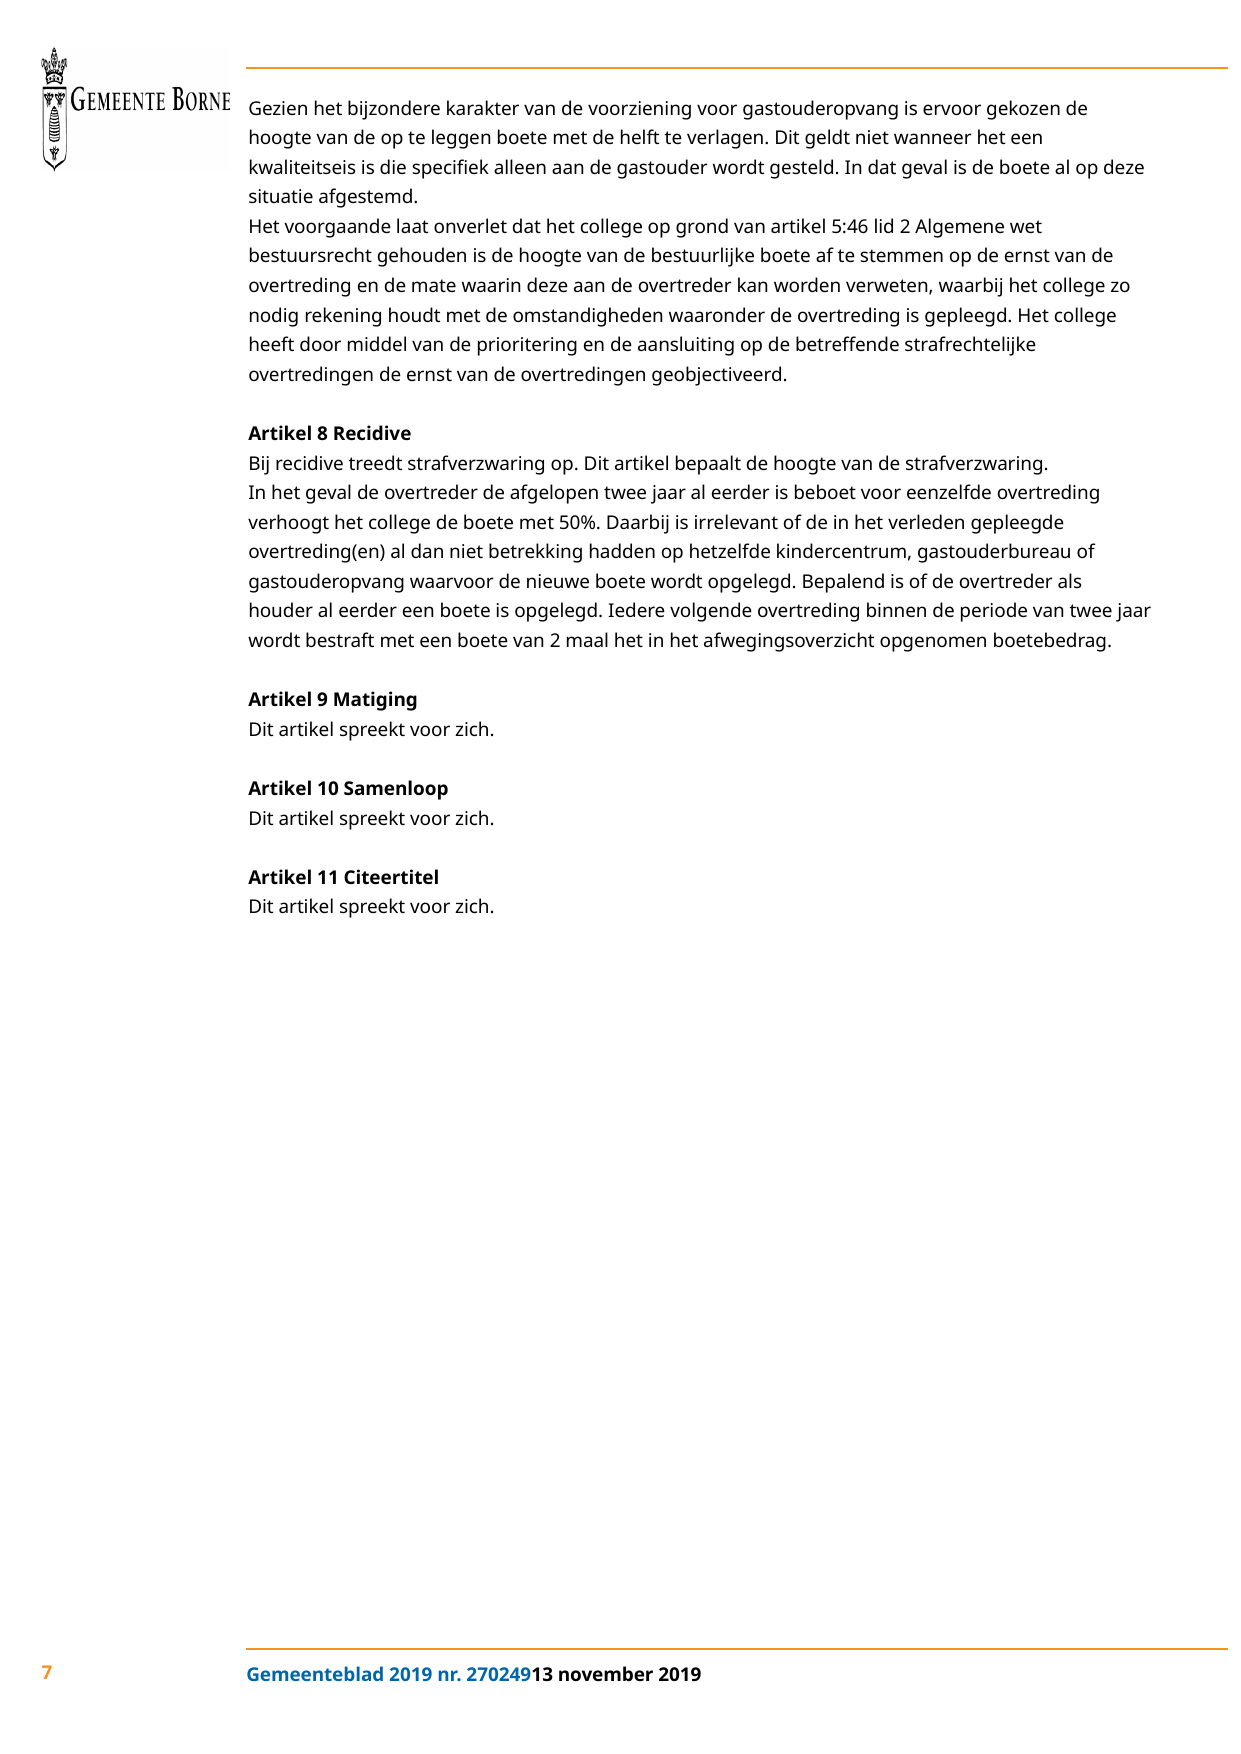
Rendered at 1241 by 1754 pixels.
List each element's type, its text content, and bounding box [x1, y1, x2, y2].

text Gezien het bijzondere karakter van de voorziening voor gastouderopvang is ervoor gekozen de hoogte van de op te leggen boete met de helft te verlagen. Dit geldt niet wanneer het een kwaliteitseis is die specifiek alleen aan de gastouder wordt gesteld. In dat geval is de boete al op deze situatie afgestemd. [248, 95, 1152, 209]
text Dit artikel spreekt voor zich. [248, 805, 1152, 831]
text Artikel 11 Citeertitel [248, 864, 1152, 890]
text In het geval de overtreder de afgelopen twee jaar al eerder is beboet voor eenzelfde overtreding verhoogt het college de boete met 50%. Daarbij is irrelevant of de in het verleden gepleegde overtreding(en) al dan niet betrekking hadden op hetzelfde kindercentrum, gastouderbureau of gastouderopvang waarvoor de nieuwe boete wordt opgelegd. Bepalend is of de overtreder als houder al eerder een boete is opgelegd. Iedere volgende overtreding binnen de periode van twee jaar wordt bestraft met een boete van 2 maal het in het afwegingsoverzicht opgenomen boetebedrag. [248, 479, 1152, 653]
text Artikel 9 Matiging [248, 686, 1152, 712]
picture [41, 47, 231, 172]
text Het voorgaande laat onverlet dat het college op grond van artikel 5:46 lid 2 Algemene wet bestuursrecht gehouden is de hoogte van de bestuurlijke boete af te stemmen op de ernst van de overtreding en de mate waarin deze aan de overtreder kan worden verweten, waarbij het college zo nodig rekening houdt met de omstandigheden waaronder de overtreding is gepleegd. Het college heeft door middel van de prioritering en de aansluiting op de betreffende strafrechtelijke overtredingen de ernst van de overtredingen geobjectiveerd. [248, 213, 1152, 387]
text Artikel 8 Recidive [248, 420, 1152, 446]
text Artikel 10 Samenloop [248, 775, 1152, 801]
text Dit artikel spreekt voor zich. [248, 893, 1152, 919]
text Bij recidive treedt strafverzwaring op. Dit artikel bepaalt de hoogte van de strafverzwaring. [248, 450, 1152, 476]
text Dit artikel spreekt voor zich. [248, 716, 1152, 742]
